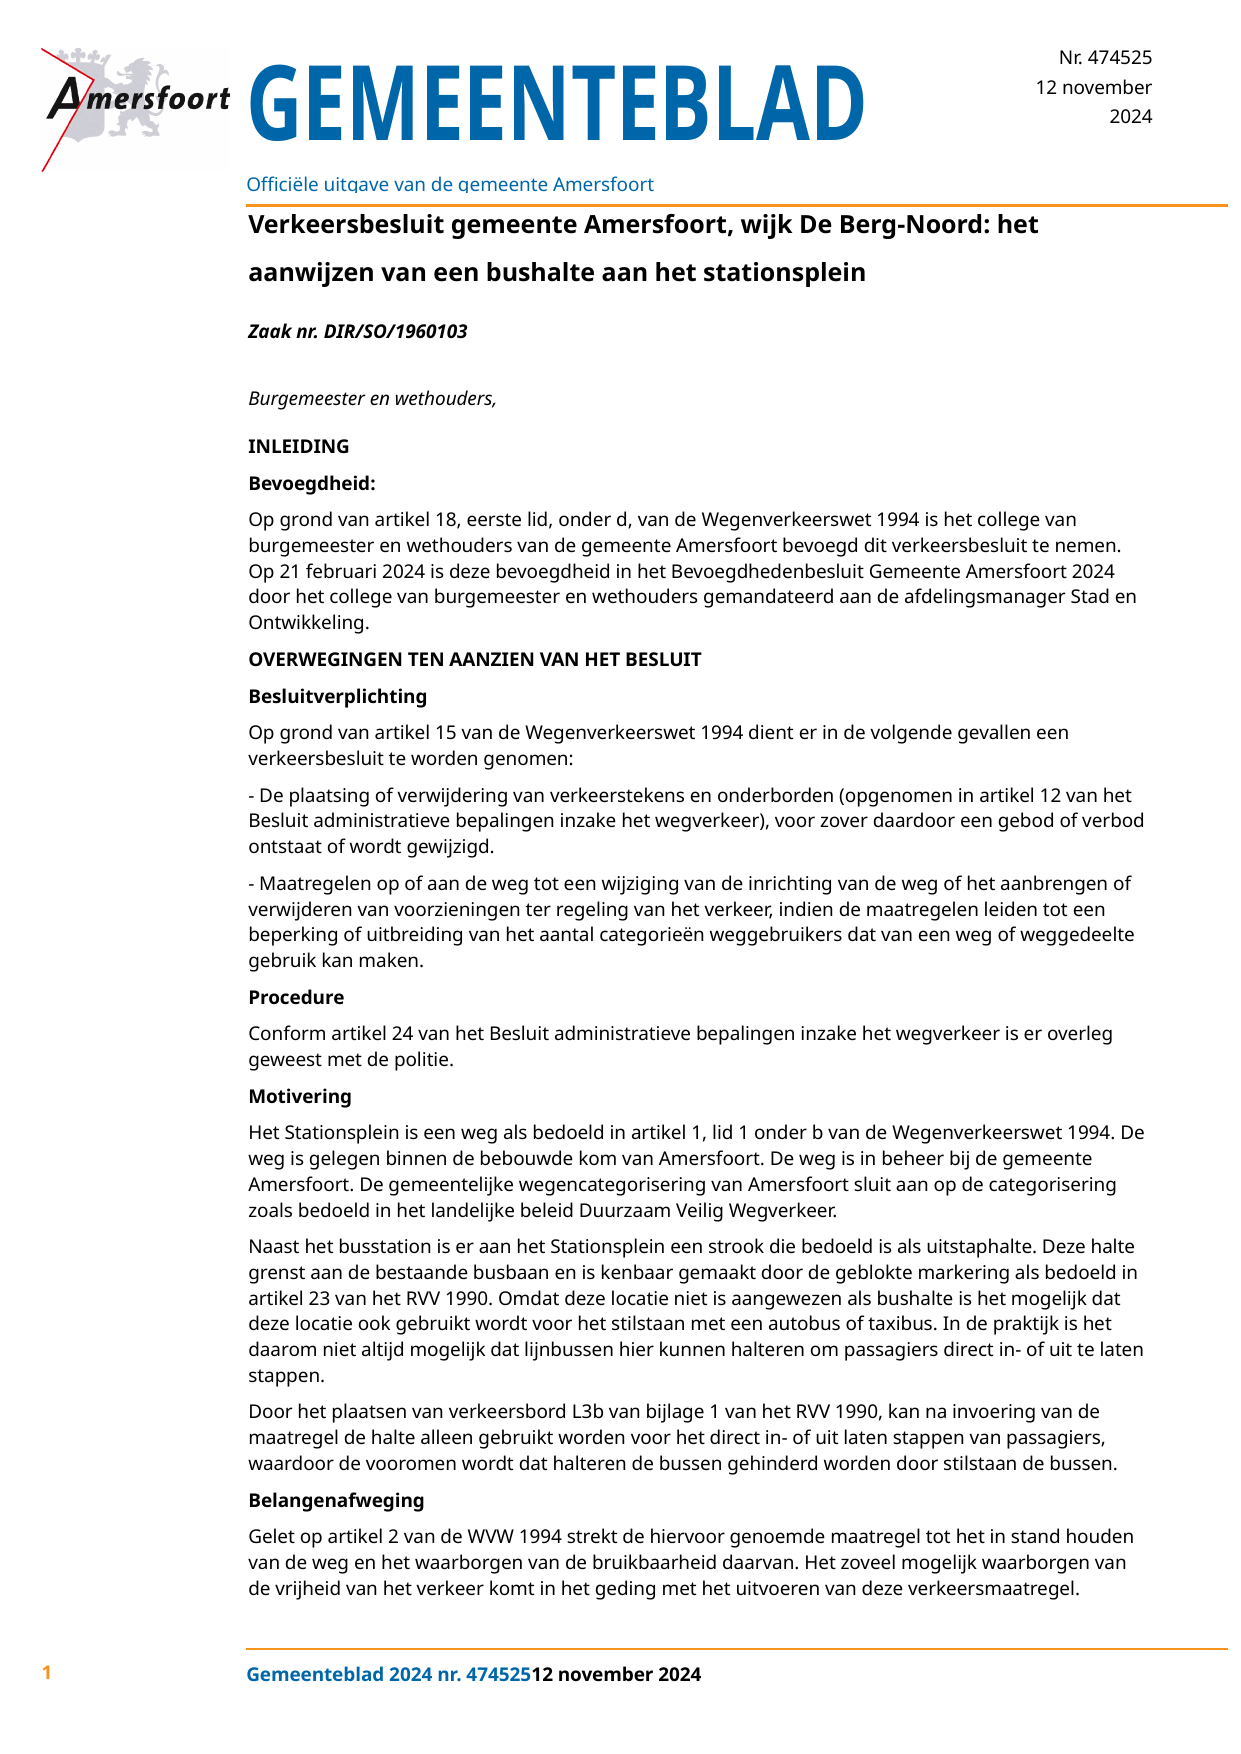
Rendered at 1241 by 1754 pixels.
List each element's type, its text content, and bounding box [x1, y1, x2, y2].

text Zaak nr. DIR/SO/1960103 [248, 318, 1152, 344]
text Conform artikel 24 van het Besluit administratieve bepalingen inzake het wegverkeer is er overleg geweest met de politie. [248, 1021, 1152, 1072]
text Besluitverplichting [248, 683, 1152, 708]
picture [41, 47, 231, 172]
text Burgemeester en wethouders, [248, 386, 1152, 411]
text Op grond van artikel 15 van de Wegenverkeerswet 1994 dient er in de volgende gevallen een verkeersbesluit te worden genomen: [248, 719, 1152, 771]
text Bevoegdheid: [248, 470, 1152, 496]
text Procedure [248, 984, 1152, 1009]
text Gelet op artikel 2 van de WVW 1994 strekt de hiervoor genoemde maatregel tot het in stand houden van de weg en het waarborgen van de bruikbaarheid daarvan. Het zoveel mogelijk waarborgen van de vrijheid van het verkeer komt in het geding met het uitvoeren van deze verkeersmaatregel. [248, 1523, 1152, 1601]
text Belangenafweging [248, 1487, 1152, 1513]
text - Maatregelen op of aan de weg tot een wijziging van de inrichting van de weg of het aanbrengen of verwijderen van voorzieningen ter regeling van het verkeer, indien de maatregelen leiden tot een beperking of uitbreiding van het aantal categorieën weggebruikers dat van een weg of weggedeelte gebruik kan maken. [248, 870, 1152, 973]
text Naast het busstation is er aan het Stationsplein een strook die bedoeld is als uitstaphalte. Deze halte grenst aan de bestaande busbaan en is kenbaar gemaakt door de geblokte markering als bedoeld in artikel 23 van het RVV 1990. Omdat deze locatie niet is aangewezen als bushalte is het mogelijk dat deze locatie ook gebruikt wordt voor het stilstaan met een autobus of taxibus. In de praktijk is het daarom niet altijd mogelijk dat lijnbussen hier kunnen halteren om passagiers direct in- of uit te laten stappen. [248, 1233, 1152, 1388]
text Het Stationsplein is een weg als bedoeld in artikel 1, lid 1 onder b van de Wegenverkeerswet 1994. De weg is gelegen binnen de bebouwde kom van Amersfoort. De weg is in beheer bij de gemeente Amersfoort. De gemeentelijke wegencategorisering van Amersfoort sluit aan op de categorisering zoals bedoeld in het landelijke beleid Duurzaam Veilig Wegverkeer. [248, 1119, 1152, 1222]
text - De plaatsing of verwijdering van verkeerstekens en onderborden (opgenomen in artikel 12 van het Besluit administratieve bepalingen inzake het wegverkeer), voor zover daardoor een gebod of verbod ontstaat of wordt gewijzigd. [248, 782, 1152, 859]
text Door het plaatsen van verkeersbord L3b van bijlage 1 van het RVV 1990, kan na invoering van de maatregel de halte alleen gebruikt worden voor het direct in- of uit laten stappen van passagiers, waardoor de vooromen wordt dat halteren de bussen gehinderd worden door stilstaan de bussen. [248, 1399, 1152, 1476]
text INLEIDING [248, 433, 1152, 459]
text Verkeersbesluit gemeente Amersfoort, wijk De Berg-Noord: het aanwijzen van een bushalte aan het stationsplein [248, 207, 1152, 288]
text Op grond van artikel 18, eerste lid, onder d, van de Wegenverkeerswet 1994 is het college van burgemeester en wethouders van de gemeente Amersfoort bevoegd dit verkeersbesluit te nemen. Op 21 februari 2024 is deze bevoegdheid in het Bevoegdhedenbesluit Gemeente Amersfoort 2024 door het college van burgemeester en wethouders gemandateerd aan de afdelingsmanager Stad en Ontwikkeling. [248, 507, 1152, 635]
text Motivering [248, 1083, 1152, 1109]
text OVERWEGINGEN TEN AANZIEN VAN HET BESLUIT [248, 646, 1152, 672]
